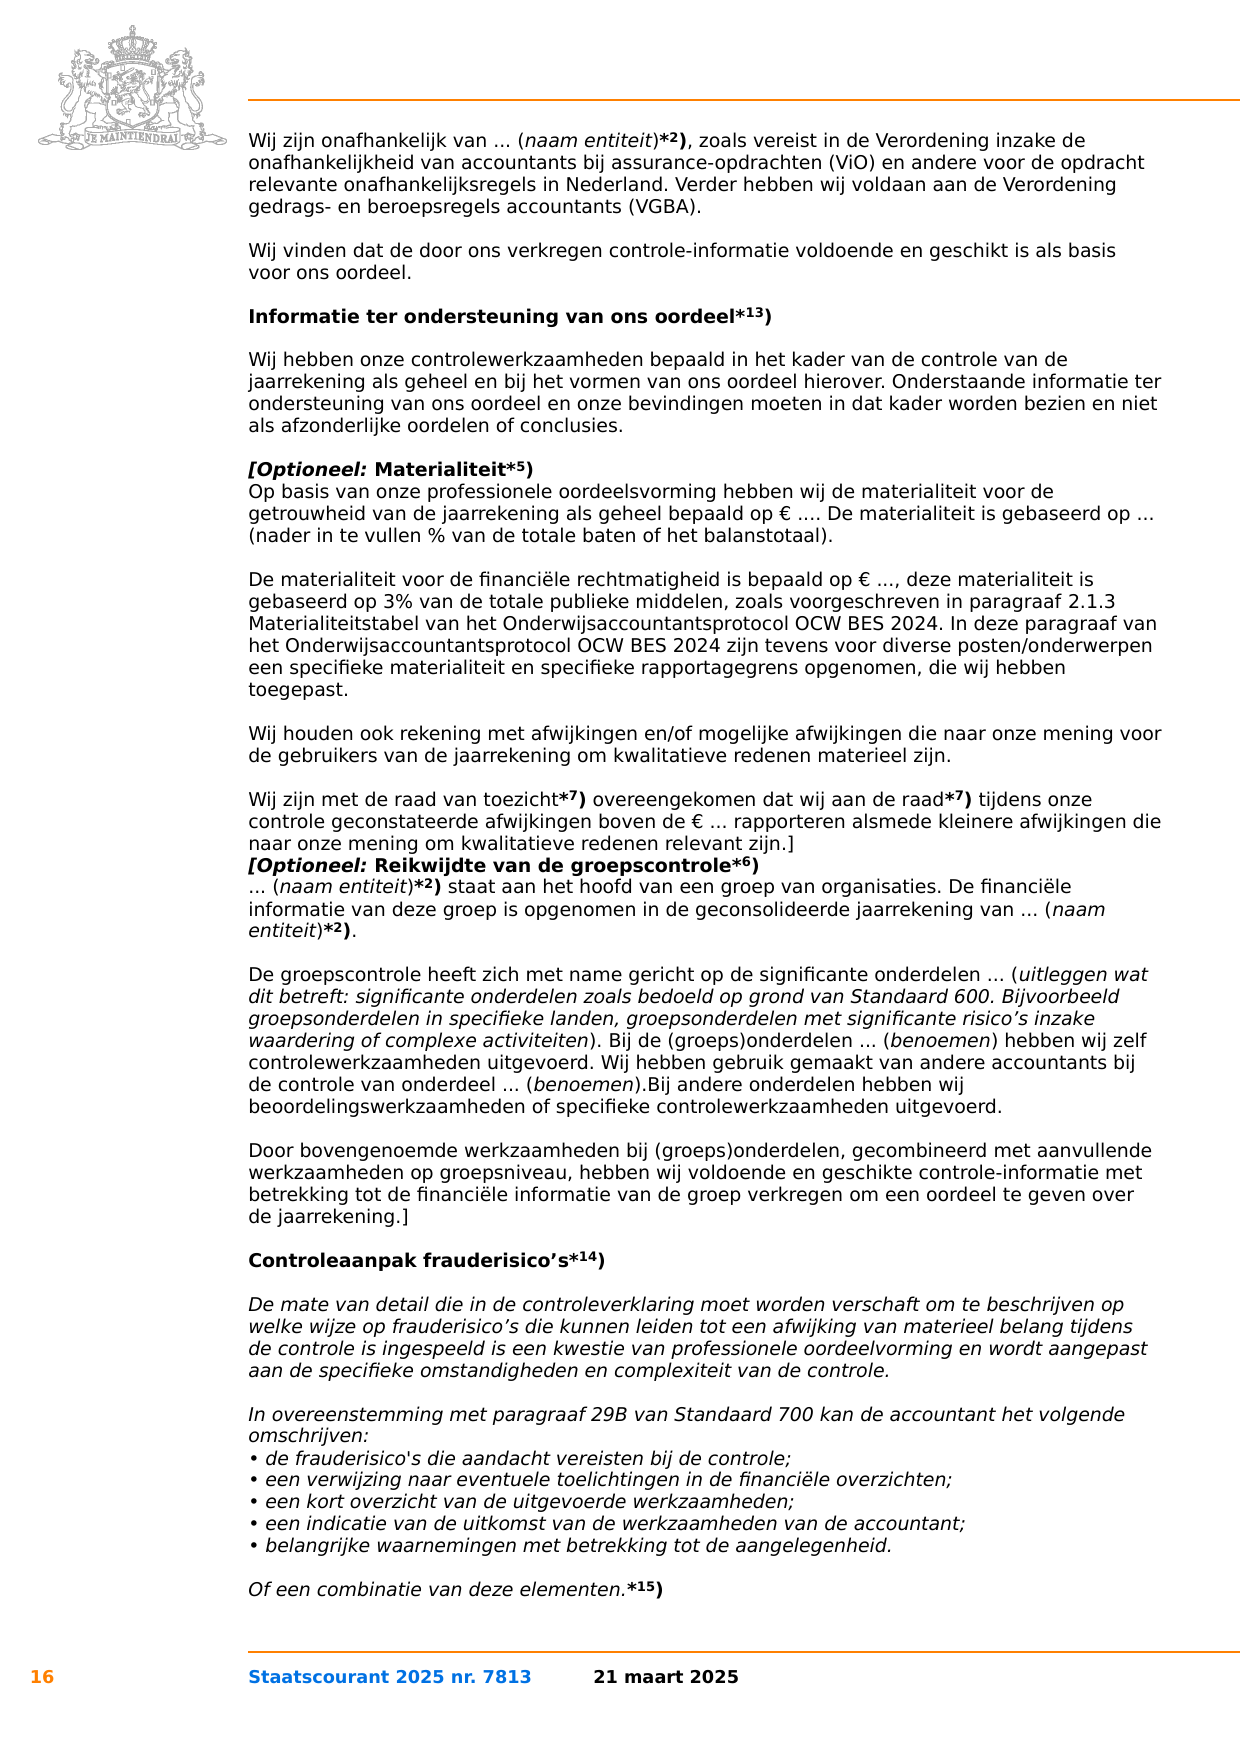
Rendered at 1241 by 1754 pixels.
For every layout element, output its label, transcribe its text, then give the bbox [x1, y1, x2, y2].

text Wij vinden dat de door ons verkregen controle-informatie voldoende en geschikt is als basis voor ons oordeel. [248, 240, 1163, 284]
picture [38, 25, 227, 150]
text Wij zijn onafhankelijk van ... (naam entiteit)*2), zoals vereist in de Verordening inzake de onafhankelijkheid van accountants bij assurance-opdrachten (ViO) en andere voor de opdracht relevante onafhankelijksregels in Nederland. Verder hebben wij voldaan aan de Verordening gedrags- en beroepsregels accountants (VGBA). [248, 130, 1163, 218]
text Wij zijn met de raad van toezicht*7) overeengekomen dat wij aan de raad*7) tijdens onze controle geconstateerde afwijkingen boven de € ... rapporteren alsmede kleinere afwijkingen die naar onze mening om kwalitatieve redenen relevant zijn.] [248, 788, 1163, 854]
text [Optioneel: Reikwijdte van de groepscontrole*6) [248, 854, 1163, 876]
text Op basis van onze professionele oordeelsvorming hebben wij de materialiteit voor de getrouwheid van de jaarrekening als geheel bepaald op € .... De materialiteit is gebaseerd op ...(nader in te vullen % van de totale baten of het balanstotaal). [248, 481, 1163, 547]
text ... (naam entiteit)*2) staat aan het hoofd van een groep van organisaties. De financiële informatie van deze groep is opgenomen in de geconsolideerde jaarrekening van ... (naam entiteit)*2). [248, 876, 1163, 942]
text Wij houden ook rekening met afwijkingen en/of mogelijke afwijkingen die naar onze mening voor de gebruikers van de jaarrekening om kwalitatieve redenen materieel zijn. [248, 723, 1163, 767]
text [Optioneel: Materialiteit*5) [248, 459, 1163, 481]
text Wij hebben onze controlewerkzaamheden bepaald in het kader van de controle van de jaarrekening als geheel en bij het vormen van ons oordeel hierover. Onderstaande informatie ter ondersteuning van ons oordeel en onze bevindingen moeten in dat kader worden bezien en niet als afzonderlijke oordelen of conclusies. [248, 349, 1163, 437]
subtitle Controleaanpak frauderisico’s*14) [248, 1250, 1163, 1272]
text • een kort overzicht van de uitgevoerde werkzaamheden; [248, 1491, 1163, 1513]
text • een indicatie van de uitkomst van de werkzaamheden van de accountant; [248, 1513, 1163, 1535]
subtitle Informatie ter ondersteuning van ons oordeel*13) [248, 306, 1163, 327]
text • de frauderisico's die aandacht vereisten bij de controle; [248, 1447, 1163, 1469]
text De mate van detail die in de controleverklaring moet worden verschaft om te beschrijven op welke wijze op frauderisico’s die kunnen leiden tot een afwijking van materieel belang tijdens de controle is ingespeeld is een kwestie van professionele oordeelvorming en wordt aangepast aan de specifieke omstandigheden en complexiteit van de controle. [248, 1294, 1163, 1382]
text • belangrijke waarnemingen met betrekking tot de aangelegenheid. [248, 1535, 1163, 1557]
text De materialiteit voor de financiële rechtmatigheid is bepaald op € ..., deze materialiteit is gebaseerd op 3% van de totale publieke middelen, zoals voorgeschreven in paragraaf 2.1.3 Materialiteitstabel van het Onderwijsaccountantsprotocol OCW BES 2024. In deze paragraaf van het Onderwijsaccountantsprotocol OCW BES 2024 zijn tevens voor diverse posten/onderwerpen een specifieke materialiteit en specifieke rapportagegrens opgenomen, die wij hebben toegepast. [248, 569, 1163, 701]
text Door bovengenoemde werkzaamheden bij (groeps)onderdelen, gecombineerd met aanvullende werkzaamheden op groepsniveau, hebben wij voldoende en geschikte controle-informatie met betrekking tot de financiële informatie van de groep verkregen om een oordeel te geven over de jaarrekening.] [248, 1140, 1163, 1228]
text De groepscontrole heeft zich met name gericht op de significante onderdelen ... (uitleggen wat dit betreft: significante onderdelen zoals bedoeld op grond van Standaard 600. Bijvoorbeeld groepsonderdelen in specifieke landen, groepsonderdelen met significante risico’s inzake waardering of complexe activiteiten). Bij de (groeps)onderdelen ... (benoemen) hebben wij zelf controlewerkzaamheden uitgevoerd. Wij hebben gebruik gemaakt van andere accountants bij de controle van onderdeel ... (benoemen).Bij andere onderdelen hebben wij beoordelingswerkzaamheden of specifieke controlewerkzaamheden uitgevoerd. [248, 964, 1163, 1118]
text Of een combinatie van deze elementen.*15) [248, 1579, 1163, 1601]
text In overeenstemming met paragraaf 29B van Standaard 700 kan de accountant het volgende omschrijven: [248, 1403, 1163, 1447]
text • een verwijzing naar eventuele toelichtingen in de financiële overzichten; [248, 1469, 1163, 1491]
